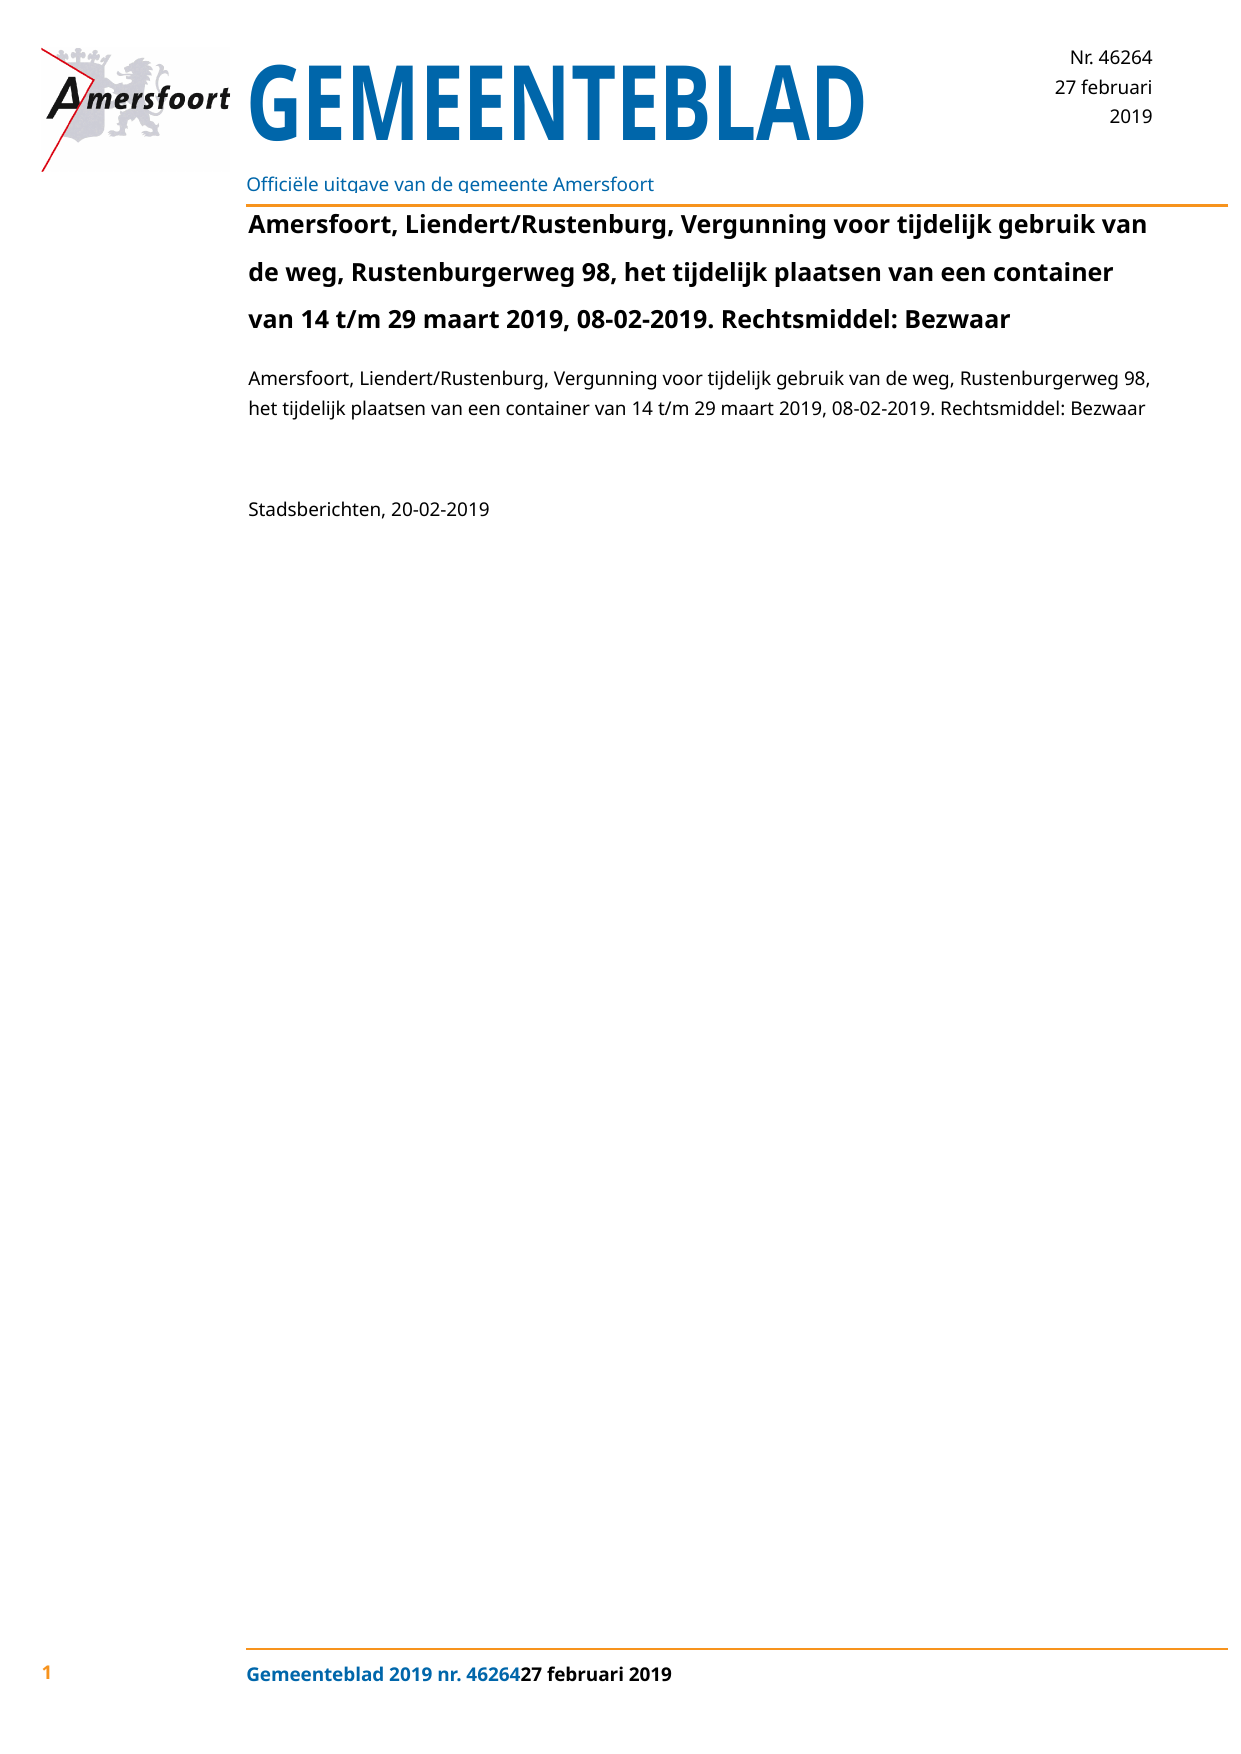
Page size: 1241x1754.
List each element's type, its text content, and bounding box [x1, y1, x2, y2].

text Amersfoort, Liendert/Rustenburg, Vergunning voor tijdelijk gebruik van de weg, Rustenburgerweg 98, het tijdelijk plaatsen van een container van 14 t/m 29 maart 2019, 08-02-2019. Rechtsmiddel: Bezwaar [248, 366, 1152, 421]
text Stadsberichten, 20-02-2019 [248, 496, 1152, 522]
text Amersfoort, Liendert/Rustenburg, Vergunning voor tijdelijk gebruik van de weg, Rustenburgerweg 98, het tijdelijk plaatsen van een container van 14 t/m 29 maart 2019, 08-02-2019. Rechtsmiddel: Bezwaar [248, 207, 1152, 336]
picture [41, 47, 231, 172]
